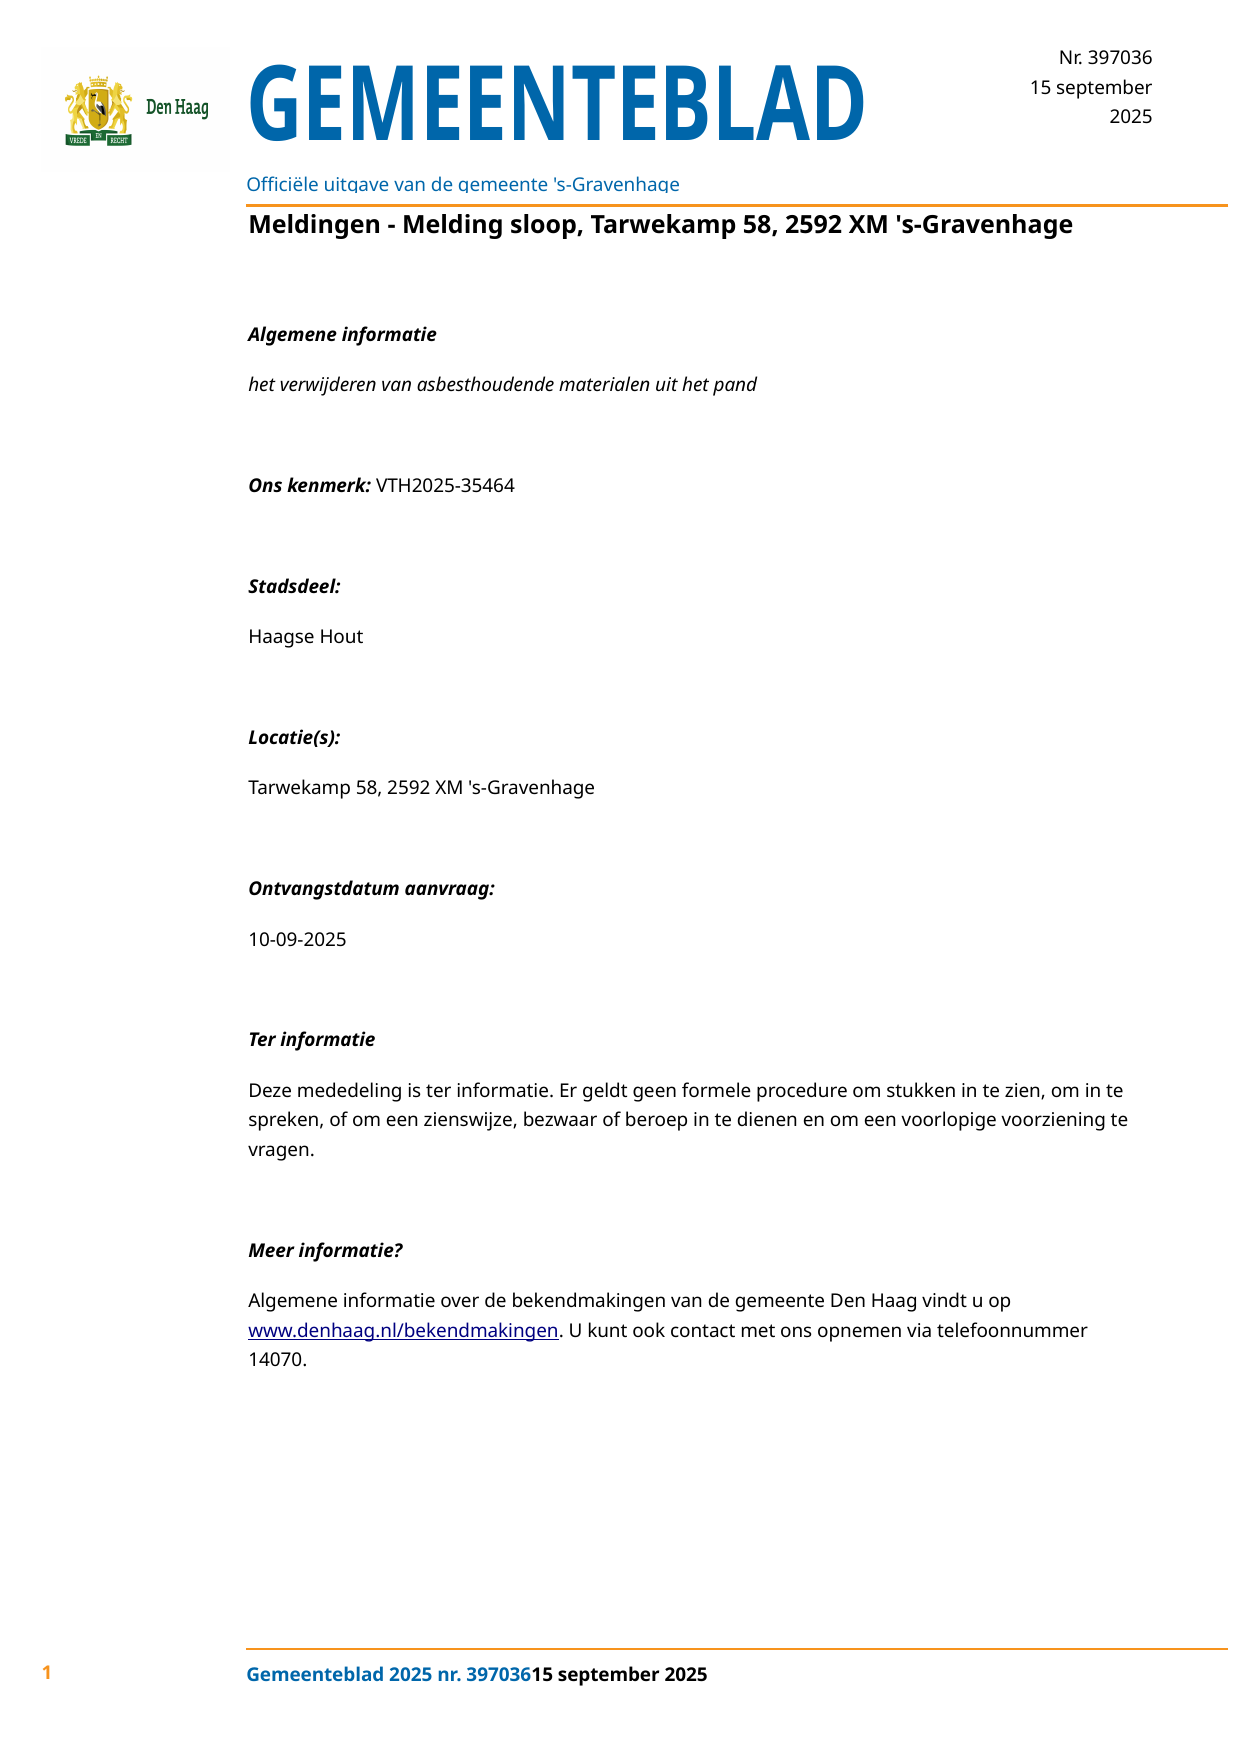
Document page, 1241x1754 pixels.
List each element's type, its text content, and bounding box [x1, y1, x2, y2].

text Deze mededeling is ter informatie. Er geldt geen formele procedure om stukken in te zien, om in te spreken, of om een zienswijze, bezwaar of beroep in te dienen en om een voorlopige voorziening te vragen. [248, 1077, 1152, 1162]
text Ons kenmerk: VTH2025-35464 [248, 472, 1152, 498]
text Tarwekamp 58, 2592 XM 's-Gravenhage [248, 774, 1152, 800]
text Algemene informatie [248, 321, 1152, 346]
text Algemene informatie over de bekendmakingen van de gemeente Den Haag vindt u op www.denhaag.nl/bekendmakingen. U kunt ook contact met ons opnemen via telefoonnummer 14070. [248, 1287, 1152, 1372]
text Haagse Hout [248, 623, 1152, 649]
text 10-09-2025 [248, 926, 1152, 951]
text Meer informatie? [248, 1237, 1152, 1263]
text Locatie(s): [248, 724, 1152, 750]
text Ter informatie [248, 1027, 1152, 1052]
text Ontvangstdatum aanvraag: [248, 875, 1152, 901]
text Meldingen - Melding sloop, Tarwekamp 58, 2592 XM 's-Gravenhage [248, 207, 1152, 241]
text Stadsdeel: [248, 573, 1152, 598]
picture [41, 47, 231, 172]
text het verwijderen van asbesthoudende materialen uit het pand [248, 371, 1152, 397]
